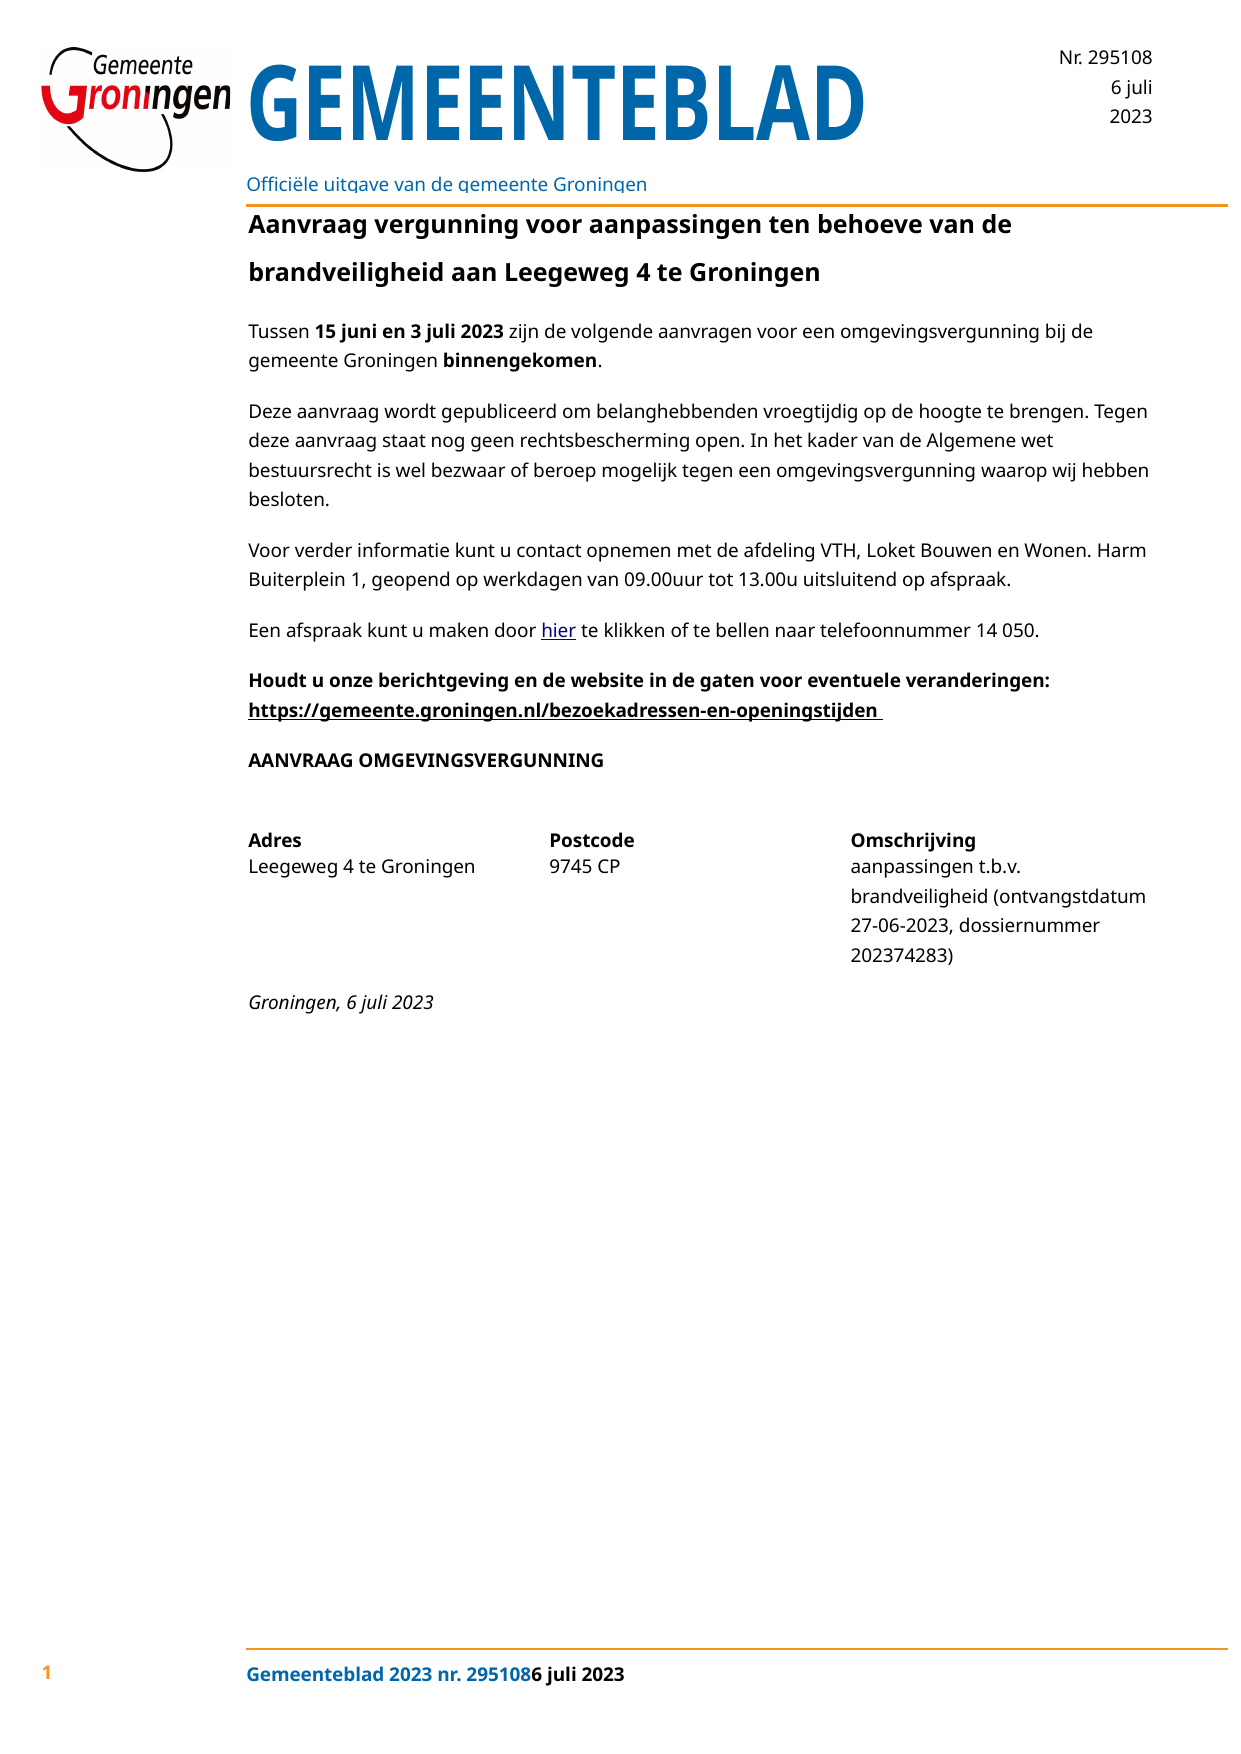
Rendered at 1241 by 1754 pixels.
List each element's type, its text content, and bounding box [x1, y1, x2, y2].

text Aanvraag vergunning voor aanpassingen ten behoeve van de brandveiligheid aan Leegeweg 4 te Groningen [248, 207, 1152, 288]
text Voor verder informatie kunt u contact opnemen met de afdeling VTH, Loket Bouwen en Wonen. Harm Buiterplein 1, geopend op werkdagen van 09.00uur tot 13.00u uitsluitend op afspraak. [248, 537, 1152, 592]
text Houdt u onze berichtgeving en de website in de gaten voor eventuele veranderingen: https://gemeente.groningen.nl/bezoekadressen-en-openingstijden [248, 667, 1152, 723]
table_cell 9745 CP [549, 853, 850, 968]
text Tussen 15 juni en 3 juli 2023 zijn de volgende aanvragen voor een omgevingsvergunning bij de gemeente Groningen binnengekomen. [248, 318, 1152, 373]
picture [41, 47, 231, 172]
table_cell aanpassingen t.b.v. brandveiligheid (ontvangstdatum 27-06-2023, dossiernummer 202374283) [850, 853, 1152, 968]
table_cell Leegeweg 4 te Groningen [248, 853, 549, 968]
text Een afspraak kunt u maken door hier te klikken of te bellen naar telefoonnummer 14 050. [248, 617, 1152, 643]
text AANVRAAG OMGEVINGSVERGUNNING [248, 747, 1152, 773]
table_header Postcode [549, 828, 850, 853]
table_header Adres [248, 828, 549, 853]
text Deze aanvraag wordt gepubliceerd om belanghebbenden vroegtijdig op de hoogte te brengen. Tegen deze aanvraag staat nog geen rechtsbescherming open. In het kader van de Algemene wet bestuursrecht is wel bezwaar of beroep mogelijk tegen een omgevingsvergunning waarop wij hebben besloten. [248, 398, 1152, 512]
table_header Omschrijving [850, 828, 1152, 853]
text Groningen, 6 juli 2023 [248, 989, 1152, 1015]
